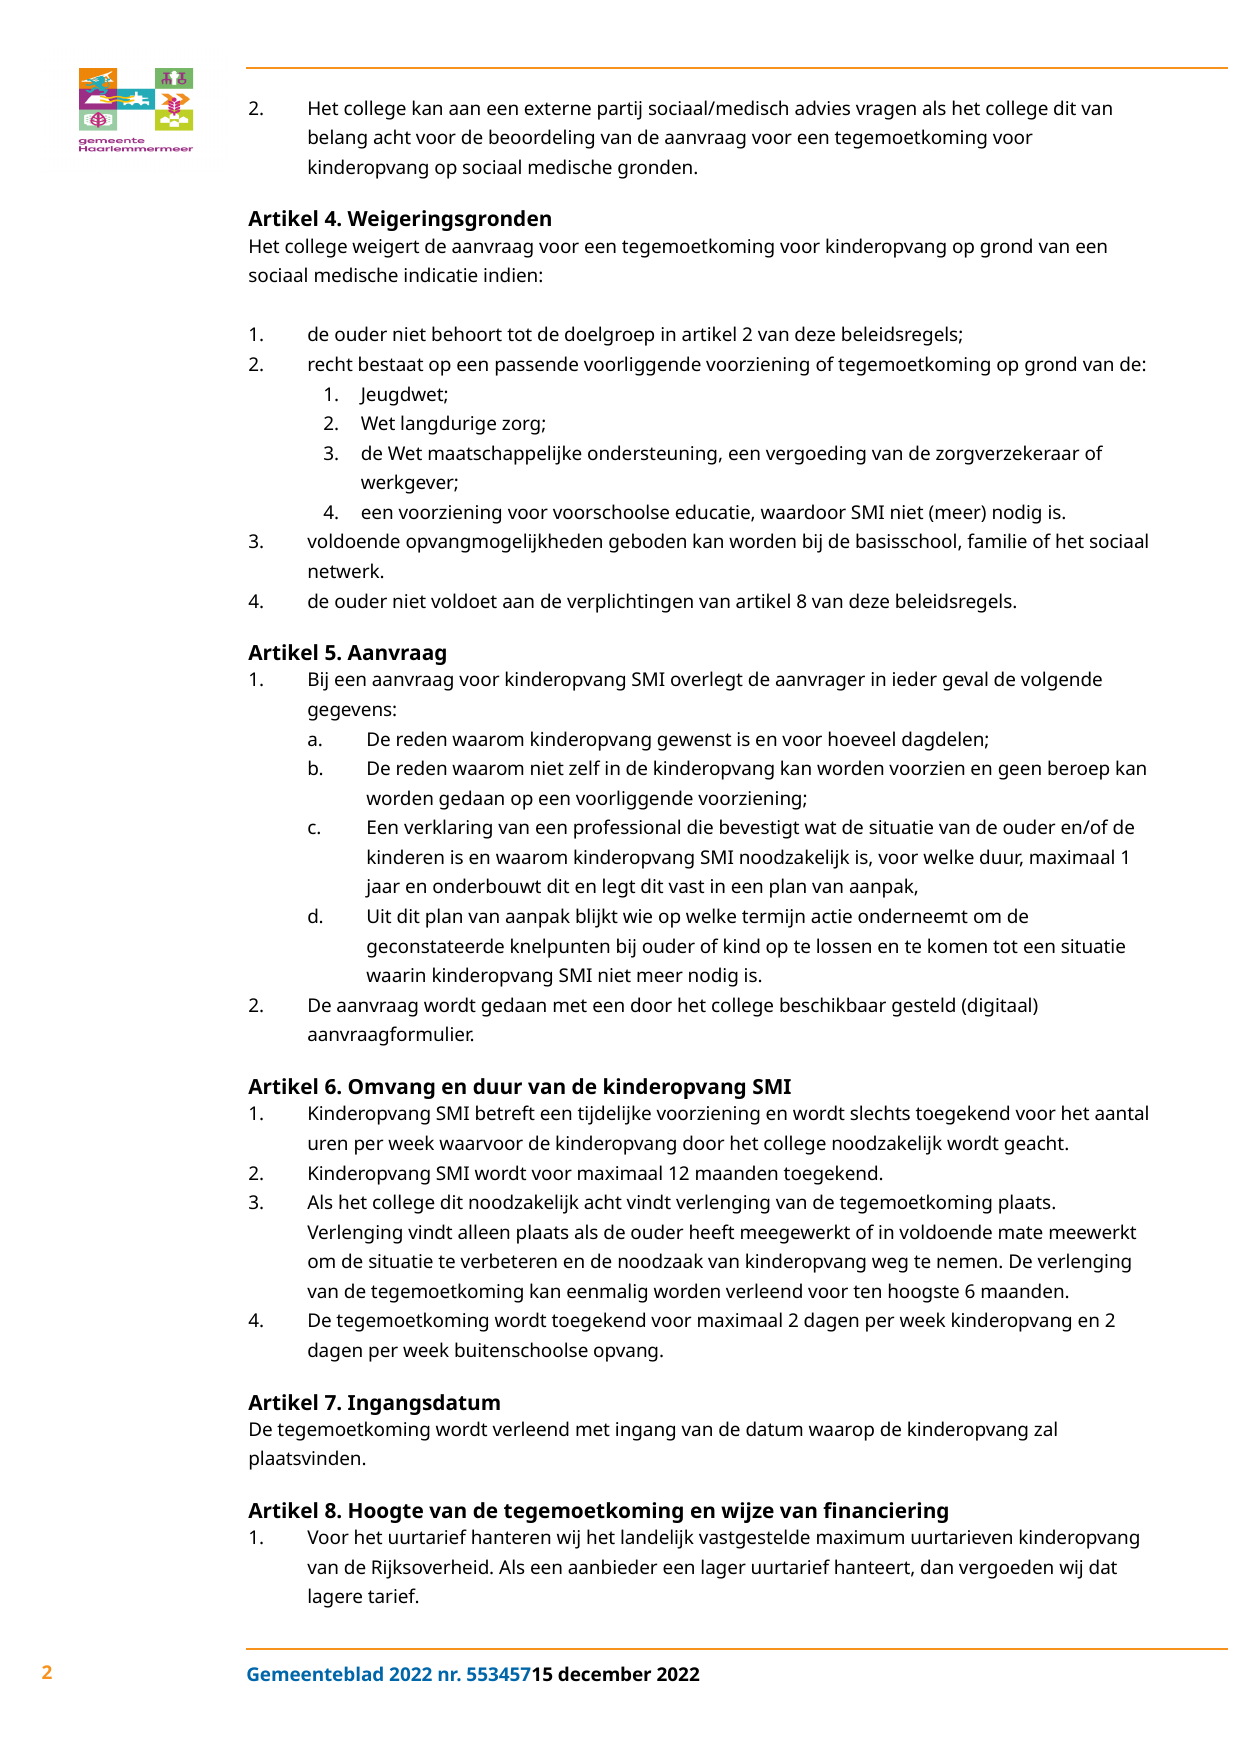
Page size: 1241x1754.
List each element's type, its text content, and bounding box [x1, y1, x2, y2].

list De tegemoetkoming wordt toegekend voor maximaal 2 dagen per week kinderopvang en 2 dagen per week buitenschoolse opvang. [248, 1308, 1152, 1363]
text Artikel 8. Hoogte van de tegemoetkoming en wijze van financiering [248, 1496, 1152, 1524]
list de ouder niet voldoet aan de verplichtingen van artikel 8 van deze beleidsregels. [248, 588, 1152, 613]
text Artikel 7. Ingangsdatum [248, 1388, 1152, 1416]
list Het college kan aan een externe partij sociaal/medisch advies vragen als het college dit van belang acht voor de beoordeling van de aanvraag voor een tegemoetkoming voor kinderopvang op sociaal medische gronden. [248, 95, 1152, 180]
list de ouder niet behoort tot de doelgroep in artikel 2 van deze beleidsregels; [248, 322, 1152, 347]
text Artikel 6. Omvang en duur van de kinderopvang SMI [248, 1072, 1152, 1101]
list de Wet maatschappelijke ondersteuning, een vergoeding van de zorgverzekeraar of werkgever; [323, 440, 1152, 495]
list De reden waarom niet zelf in de kinderopvang kan worden voorzien en geen beroep kan worden gedaan op een voorliggende voorziening; [307, 755, 1152, 811]
list een voorziening voor voorschoolse educatie, waardoor SMI niet (meer) nodig is. [323, 499, 1152, 525]
list De reden waarom kinderopvang gewenst is en voor hoeveel dagdelen; [307, 726, 1152, 752]
list recht bestaat op een passende voorliggende voorziening of tegemoetkoming op grond van de: [248, 351, 1152, 377]
text Artikel 5. Aanvraag [248, 638, 1152, 667]
list Kinderopvang SMI wordt voor maximaal 12 maanden toegekend. [248, 1160, 1152, 1185]
list Kinderopvang SMI betreft een tijdelijke voorziening en wordt slechts toegekend voor het aantal uren per week waarvoor de kinderopvang door het college noodzakelijk wordt geacht. [248, 1101, 1152, 1156]
picture [41, 47, 231, 172]
text Het college weigert de aanvraag voor een tegemoetkoming voor kinderopvang op grond van een sociaal medische indicatie indien: [248, 233, 1152, 288]
list voldoende opvangmogelijkheden geboden kan worden bij de basisschool, familie of het sociaal netwerk. [248, 529, 1152, 584]
list Als het college dit noodzakelijk acht vindt verlenging van de tegemoetkoming plaats. Verlenging vindt alleen plaats als de ouder heeft meegewerkt of in voldoende mate meewerkt om de situatie te verbeteren en de noodzaak van kinderopvang weg te nemen. De verlenging van de tegemoetkoming kan eenmalig worden verleend voor ten hoogste 6 maanden. [248, 1189, 1152, 1304]
list Voor het uurtarief hanteren wij het landelijk vastgestelde maximum uurtarieven kinderopvang van de Rijksoverheid. Als een aanbieder een lager uurtarief hanteert, dan vergoeden wij dat lagere tarief. [248, 1524, 1152, 1609]
list Uit dit plan van aanpak blijkt wie op welke termijn actie onderneemt om de geconstateerde knelpunten bij ouder of kind op te lossen en te komen tot een situatie waarin kinderopvang SMI niet meer nodig is. [307, 903, 1152, 988]
list Bij een aanvraag voor kinderopvang SMI overlegt de aanvrager in ieder geval de volgende gegevens: [248, 667, 1152, 722]
list Een verklaring van een professional die bevestigt wat de situatie van de ouder en/of de kinderen is en waarom kinderopvang SMI noodzakelijk is, voor welke duur, maximaal 1 jaar en onderbouwt dit en legt dit vast in een plan van aanpak, [307, 814, 1152, 899]
list Wet langdurige zorg; [323, 410, 1152, 436]
list Jeugdwet; [323, 381, 1152, 406]
list De aanvraag wordt gedaan met een door het college beschikbaar gesteld (digitaal) aanvraagformulier. [248, 992, 1152, 1047]
text De tegemoetkoming wordt verleend met ingang van de datum waarop de kinderopvang zal plaatsvinden. [248, 1416, 1152, 1471]
text Artikel 4. Weigeringsgronden [248, 204, 1152, 233]
